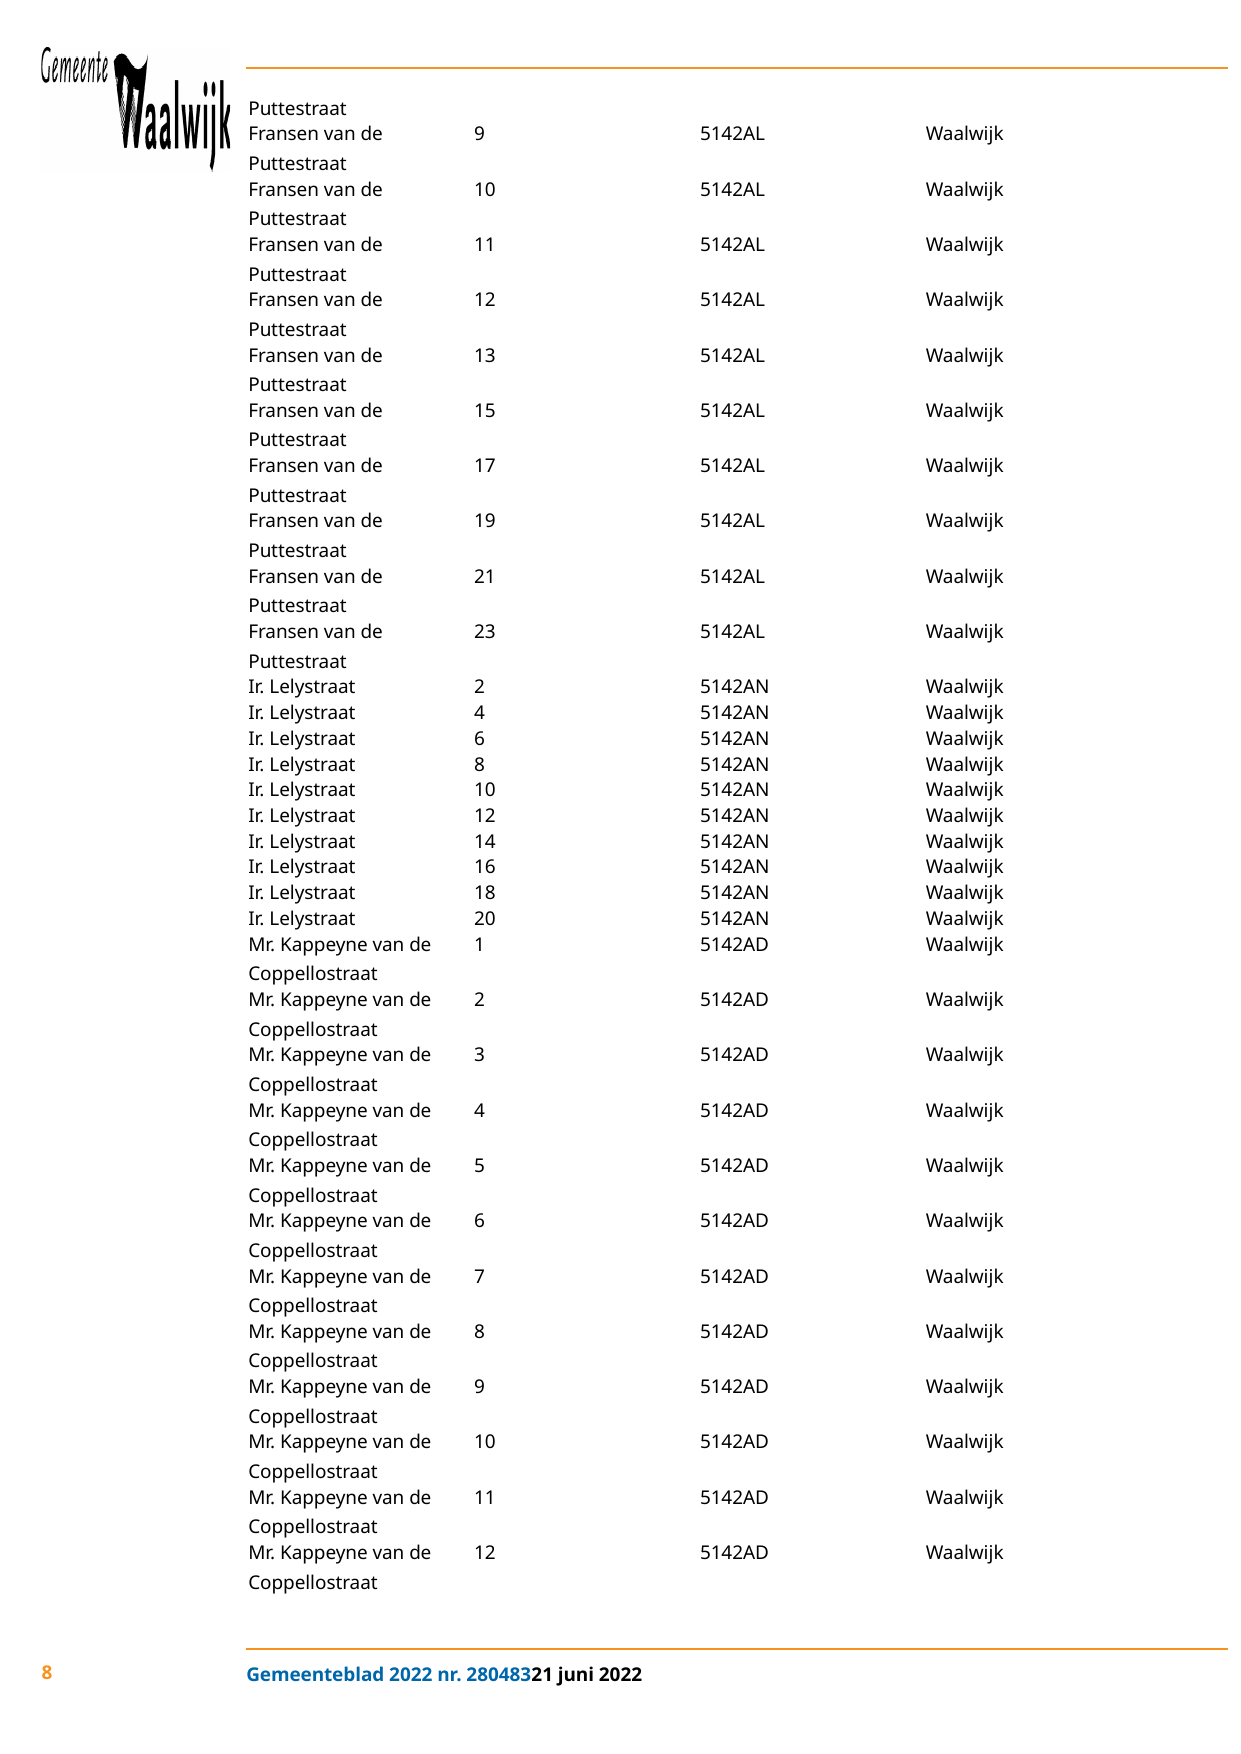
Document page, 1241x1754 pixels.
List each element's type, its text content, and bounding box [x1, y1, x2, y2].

table_cell 12 [474, 286, 700, 342]
table_cell Waalwijk [926, 1208, 1152, 1263]
table_cell 5142AL [700, 176, 926, 231]
picture [41, 47, 231, 172]
table_cell 19 [474, 508, 700, 563]
table_cell 5142AL [700, 397, 926, 452]
table_cell 5142AD [700, 1208, 926, 1263]
table_cell Mr. Kappeyne van de Coppellostraat [248, 1484, 474, 1539]
table_cell 8 [474, 1318, 700, 1373]
table_cell 16 [474, 854, 700, 879]
table_cell Mr. Kappeyne van de Coppellostraat [248, 1539, 474, 1595]
table_cell 5142AL [700, 286, 926, 342]
table_cell 14 [474, 828, 700, 854]
table_cell Waalwijk [926, 1539, 1152, 1595]
table_cell 12 [474, 802, 700, 828]
table_cell Mr. Kappeyne van de Coppellostraat [248, 1152, 474, 1207]
table_cell Waalwijk [926, 777, 1152, 802]
table_cell Waalwijk [926, 342, 1152, 397]
table_cell 5142AD [700, 1042, 926, 1097]
table_cell [926, 95, 1152, 121]
table_cell 9 [474, 121, 700, 176]
table_cell Fransen van de Puttestraat [248, 397, 474, 452]
table_cell 5142AN [700, 725, 926, 751]
table_cell 15 [474, 397, 700, 452]
table_cell 5142AN [700, 674, 926, 699]
table_cell Mr. Kappeyne van de Coppellostraat [248, 1374, 474, 1429]
table_cell 5142AN [700, 854, 926, 879]
table_cell 12 [474, 1539, 700, 1595]
table_cell Waalwijk [926, 508, 1152, 563]
table_cell 5142AN [700, 751, 926, 777]
table_cell Waalwijk [926, 397, 1152, 452]
table_cell 2 [474, 986, 700, 1042]
table_cell 5142AN [700, 828, 926, 854]
table_cell Waalwijk [926, 674, 1152, 699]
table_cell 8 [474, 751, 700, 777]
table_cell 20 [474, 905, 700, 931]
table_cell Mr. Kappeyne van de Coppellostraat [248, 986, 474, 1042]
table_cell 5142AL [700, 342, 926, 397]
table_cell Waalwijk [926, 1429, 1152, 1484]
table_cell Mr. Kappeyne van de Coppellostraat [248, 1042, 474, 1097]
table_cell Waalwijk [926, 1374, 1152, 1429]
table_cell Waalwijk [926, 699, 1152, 725]
table_cell 5142AL [700, 563, 926, 618]
table_cell 5142AD [700, 1374, 926, 1429]
table_cell 10 [474, 777, 700, 802]
table_cell Ir. Lelystraat [248, 854, 474, 879]
table_cell 5142AD [700, 1263, 926, 1318]
table_cell Fransen van de Puttestraat [248, 121, 474, 176]
table_cell 5 [474, 1152, 700, 1207]
table_cell 5142AN [700, 699, 926, 725]
table_cell Waalwijk [926, 802, 1152, 828]
table_cell Mr. Kappeyne van de Coppellostraat [248, 1318, 474, 1373]
table_cell 11 [474, 231, 700, 286]
table_cell Waalwijk [926, 453, 1152, 508]
table_cell Ir. Lelystraat [248, 905, 474, 931]
table_cell Waalwijk [926, 725, 1152, 751]
table_cell 9 [474, 1374, 700, 1429]
table_cell 4 [474, 1097, 700, 1152]
table_cell 1 [474, 931, 700, 986]
table_cell Mr. Kappeyne van de Coppellostraat [248, 1208, 474, 1263]
table_cell Mr. Kappeyne van de Coppellostraat [248, 1097, 474, 1152]
table_cell 4 [474, 699, 700, 725]
table_cell 5142AL [700, 231, 926, 286]
table_cell 5142AN [700, 802, 926, 828]
table_cell 5142AD [700, 1318, 926, 1373]
table_cell 5142AN [700, 777, 926, 802]
table_cell Waalwijk [926, 854, 1152, 879]
table_cell Waalwijk [926, 1484, 1152, 1539]
table_cell Fransen van de Puttestraat [248, 618, 474, 674]
table_cell Waalwijk [926, 986, 1152, 1042]
table_cell 5142AD [700, 1429, 926, 1484]
table_cell 23 [474, 618, 700, 674]
table_cell Waalwijk [926, 1097, 1152, 1152]
table_cell 10 [474, 1429, 700, 1484]
table_cell Ir. Lelystraat [248, 802, 474, 828]
table_cell Ir. Lelystraat [248, 725, 474, 751]
table_cell Ir. Lelystraat [248, 674, 474, 699]
table_cell Waalwijk [926, 121, 1152, 176]
table_cell 3 [474, 1042, 700, 1097]
table_cell Waalwijk [926, 1263, 1152, 1318]
table_cell 5142AD [700, 986, 926, 1042]
table_cell Fransen van de Puttestraat [248, 508, 474, 563]
table_cell Mr. Kappeyne van de Coppellostraat [248, 1263, 474, 1318]
table_cell 5142AD [700, 931, 926, 986]
table_cell 5142AL [700, 618, 926, 674]
table_cell [700, 95, 926, 121]
table_cell Mr. Kappeyne van de Coppellostraat [248, 931, 474, 986]
table_cell Waalwijk [926, 880, 1152, 905]
table_cell 5142AD [700, 1097, 926, 1152]
table_cell 2 [474, 674, 700, 699]
table_cell 7 [474, 1263, 700, 1318]
table_cell Ir. Lelystraat [248, 777, 474, 802]
table_cell 5142AL [700, 121, 926, 176]
table_cell 11 [474, 1484, 700, 1539]
table_cell Waalwijk [926, 828, 1152, 854]
table_cell 17 [474, 453, 700, 508]
table_cell Mr. Kappeyne van de Coppellostraat [248, 1429, 474, 1484]
table_cell Waalwijk [926, 1152, 1152, 1207]
table_cell 5142AD [700, 1152, 926, 1207]
table_cell Waalwijk [926, 176, 1152, 231]
table_cell 5142AL [700, 453, 926, 508]
table_cell Ir. Lelystraat [248, 880, 474, 905]
table_cell Fransen van de Puttestraat [248, 286, 474, 342]
table_cell [474, 95, 700, 121]
table_cell Ir. Lelystraat [248, 751, 474, 777]
table_cell Ir. Lelystraat [248, 828, 474, 854]
table_cell 10 [474, 176, 700, 231]
table_cell Waalwijk [926, 563, 1152, 618]
table_cell 6 [474, 1208, 700, 1263]
table_cell 5142AD [700, 1484, 926, 1539]
table_cell Waalwijk [926, 1042, 1152, 1097]
table_cell Puttestraat [248, 95, 474, 121]
table_cell Waalwijk [926, 618, 1152, 674]
table_cell Fransen van de Puttestraat [248, 453, 474, 508]
table_cell 21 [474, 563, 700, 618]
table_cell Waalwijk [926, 1318, 1152, 1373]
table_cell Waalwijk [926, 905, 1152, 931]
table_cell Fransen van de Puttestraat [248, 563, 474, 618]
table_cell Waalwijk [926, 931, 1152, 986]
table_cell 18 [474, 880, 700, 905]
table_cell Ir. Lelystraat [248, 699, 474, 725]
table_cell 5142AL [700, 508, 926, 563]
table_cell Waalwijk [926, 231, 1152, 286]
table_cell 6 [474, 725, 700, 751]
table_cell 13 [474, 342, 700, 397]
table_cell 5142AN [700, 880, 926, 905]
table_cell 5142AN [700, 905, 926, 931]
table_cell Waalwijk [926, 751, 1152, 777]
table_cell Fransen van de Puttestraat [248, 342, 474, 397]
table_cell 5142AD [700, 1539, 926, 1595]
table_cell Fransen van de Puttestraat [248, 176, 474, 231]
table_cell Fransen van de Puttestraat [248, 231, 474, 286]
table_cell Waalwijk [926, 286, 1152, 342]
